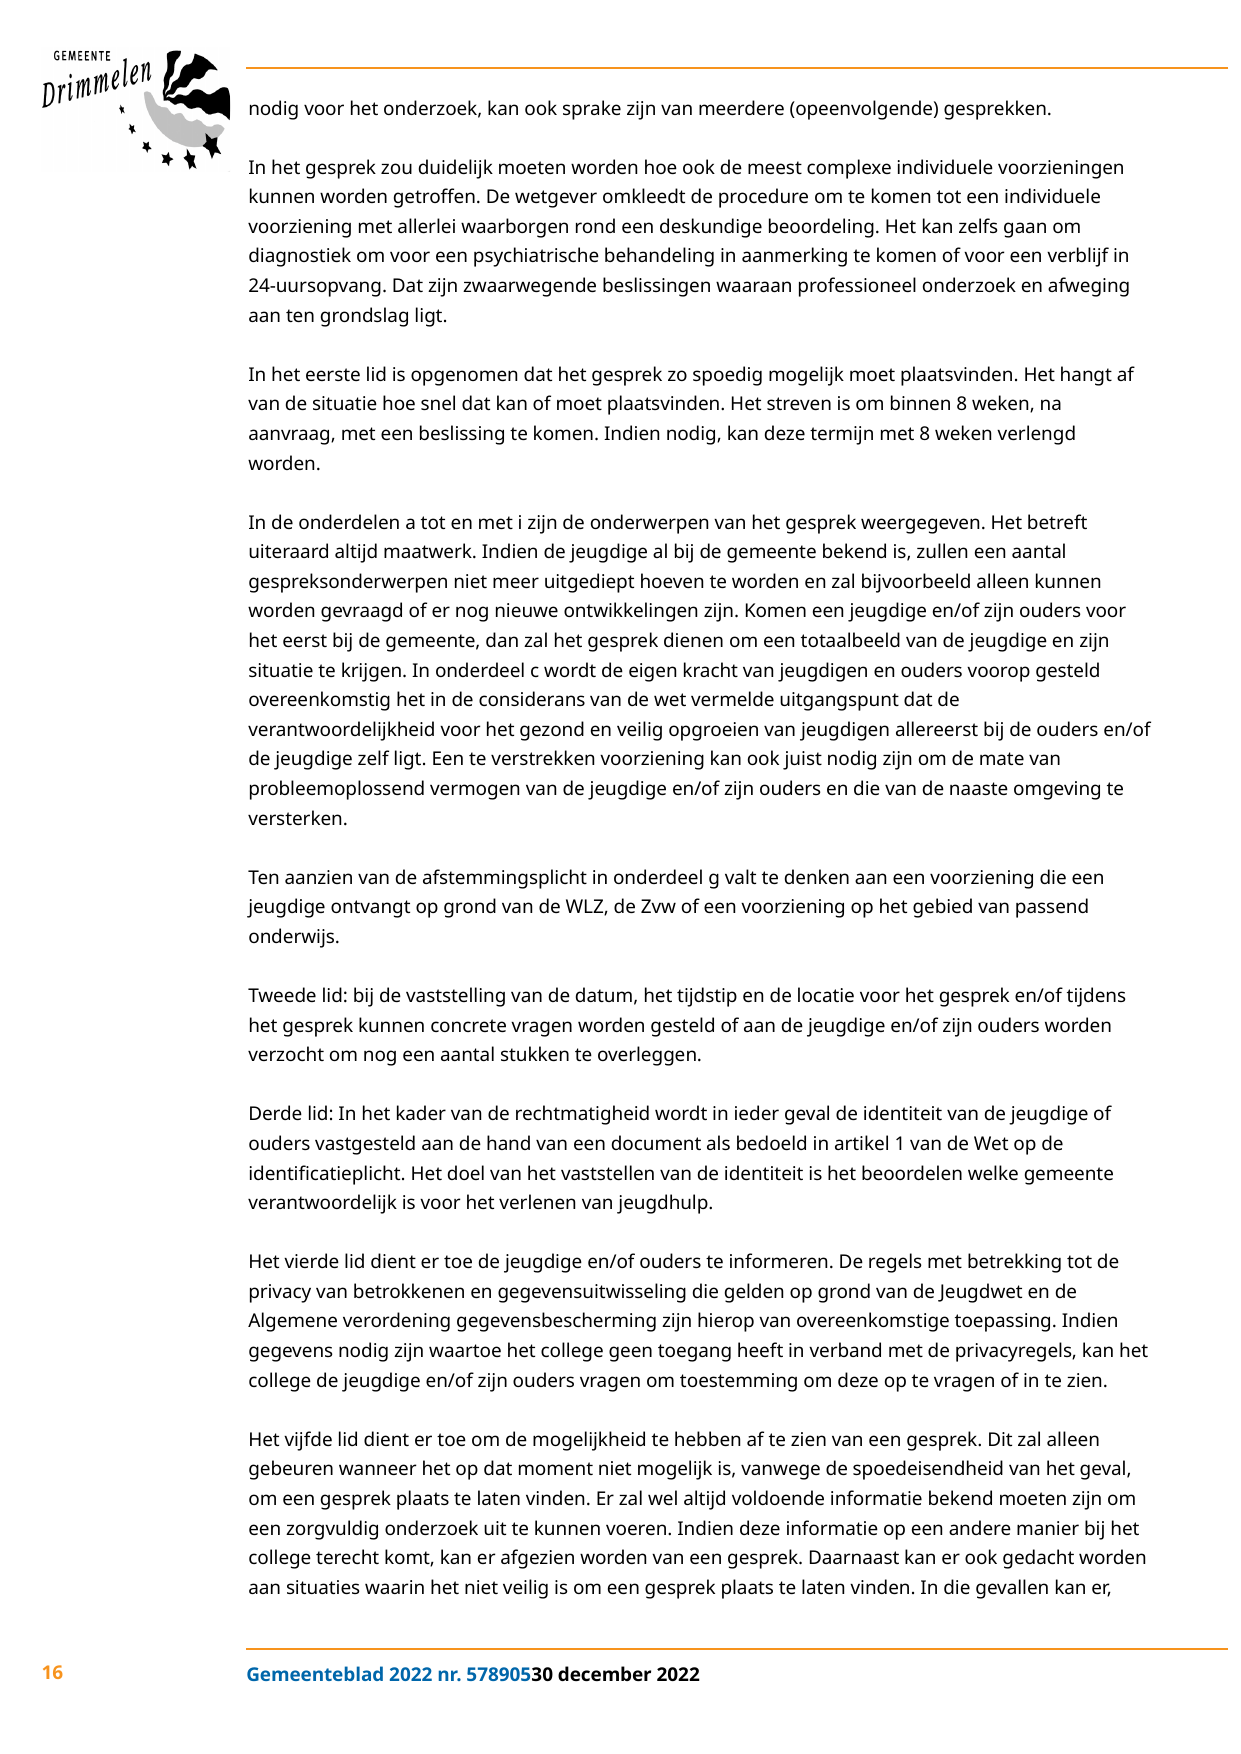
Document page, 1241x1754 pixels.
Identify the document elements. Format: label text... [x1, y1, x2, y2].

picture [41, 47, 231, 172]
text Derde lid: In het kader van de rechtmatigheid wordt in ieder geval de identiteit van de jeugdige of ouders vastgesteld aan de hand van een document als bedoeld in artikel 1 van de Wet op de identificatieplicht. Het doel van het vaststellen van de identiteit is het beoordelen welke gemeente verantwoordelijk is voor het verlenen van jeugdhulp. [248, 1101, 1152, 1215]
text nodig voor het onderzoek, kan ook sprake zijn van meerdere (opeenvolgende) gesprekken. [248, 95, 1152, 121]
text In het gesprek zou duidelijk moeten worden hoe ook de meest complexe individuele voorzieningen kunnen worden getroffen. De wetgever omkleedt de procedure om te komen tot een individuele voorziening met allerlei waarborgen rond een deskundige beoordeling. Het kan zelfs gaan om diagnostiek om voor een psychiatrische behandeling in aanmerking te komen of voor een verblijf in 24-uursopvang. Dat zijn zwaarwegende beslissingen waaraan professioneel onderzoek en afweging aan ten grondslag ligt. [248, 154, 1152, 328]
text Het vijfde lid dient er toe om de mogelijkheid te hebben af te zien van een gesprek. Dit zal alleen gebeuren wanneer het op dat moment niet mogelijk is, vanwege de spoedeisendheid van het geval, om een gesprek plaats te laten vinden. Er zal wel altijd voldoende informatie bekend moeten zijn om een zorgvuldig onderzoek uit te kunnen voeren. Indien deze informatie op een andere manier bij het college terecht komt, kan er afgezien worden van een gesprek. Daarnaast kan er ook gedacht worden aan situaties waarin het niet veilig is om een gesprek plaats te laten vinden. In die gevallen kan er, [248, 1426, 1152, 1600]
text In de onderdelen a tot en met i zijn de onderwerpen van het gesprek weergegeven. Het betreft uiteraard altijd maatwerk. Indien de jeugdige al bij de gemeente bekend is, zullen een aantal gespreksonderwerpen niet meer uitgediept hoeven te worden en zal bijvoorbeeld alleen kunnen worden gevraagd of er nog nieuwe ontwikkelingen zijn. Komen een jeugdige en/of zijn ouders voor het eerst bij de gemeente, dan zal het gesprek dienen om een totaalbeeld van de jeugdige en zijn situatie te krijgen. In onderdeel c wordt de eigen kracht van jeugdigen en ouders voorop gesteld overeenkomstig het in de considerans van de wet vermelde uitgangspunt dat de verantwoordelijkheid voor het gezond en veilig opgroeien van jeugdigen allereerst bij de ouders en/of de jeugdige zelf ligt. Een te verstrekken voorziening kan ook juist nodig zijn om de mate van probleemoplossend vermogen van de jeugdige en/of zijn ouders en die van de naaste omgeving te versterken. [248, 509, 1152, 831]
text Ten aanzien van de afstemmingsplicht in onderdeel g valt te denken aan een voorziening die een jeugdige ontvangt op grond van de WLZ, de Zvw of een voorziening op het gebied van passend onderwijs. [248, 864, 1152, 949]
text Het vierde lid dient er toe de jeugdige en/of ouders te informeren. De regels met betrekking tot de privacy van betrokkenen en gegevensuitwisseling die gelden op grond van de Jeugdwet en de Algemene verordening gegevensbescherming zijn hierop van overeenkomstige toepassing. Indien gegevens nodig zijn waartoe het college geen toegang heeft in verband met de privacyregels, kan het college de jeugdige en/of zijn ouders vragen om toestemming om deze op te vragen of in te zien. [248, 1248, 1152, 1393]
text In het eerste lid is opgenomen dat het gesprek zo spoedig mogelijk moet plaatsvinden. Het hangt af van de situatie hoe snel dat kan of moet plaatsvinden. Het streven is om binnen 8 weken, na aanvraag, met een beslissing te komen. Indien nodig, kan deze termijn met 8 weken verlengd worden. [248, 361, 1152, 476]
text Tweede lid: bij de vaststelling van de datum, het tijdstip en de locatie voor het gesprek en/of tijdens het gesprek kunnen concrete vragen worden gesteld of aan de jeugdige en/of zijn ouders worden verzocht om nog een aantal stukken te overleggen. [248, 982, 1152, 1067]
